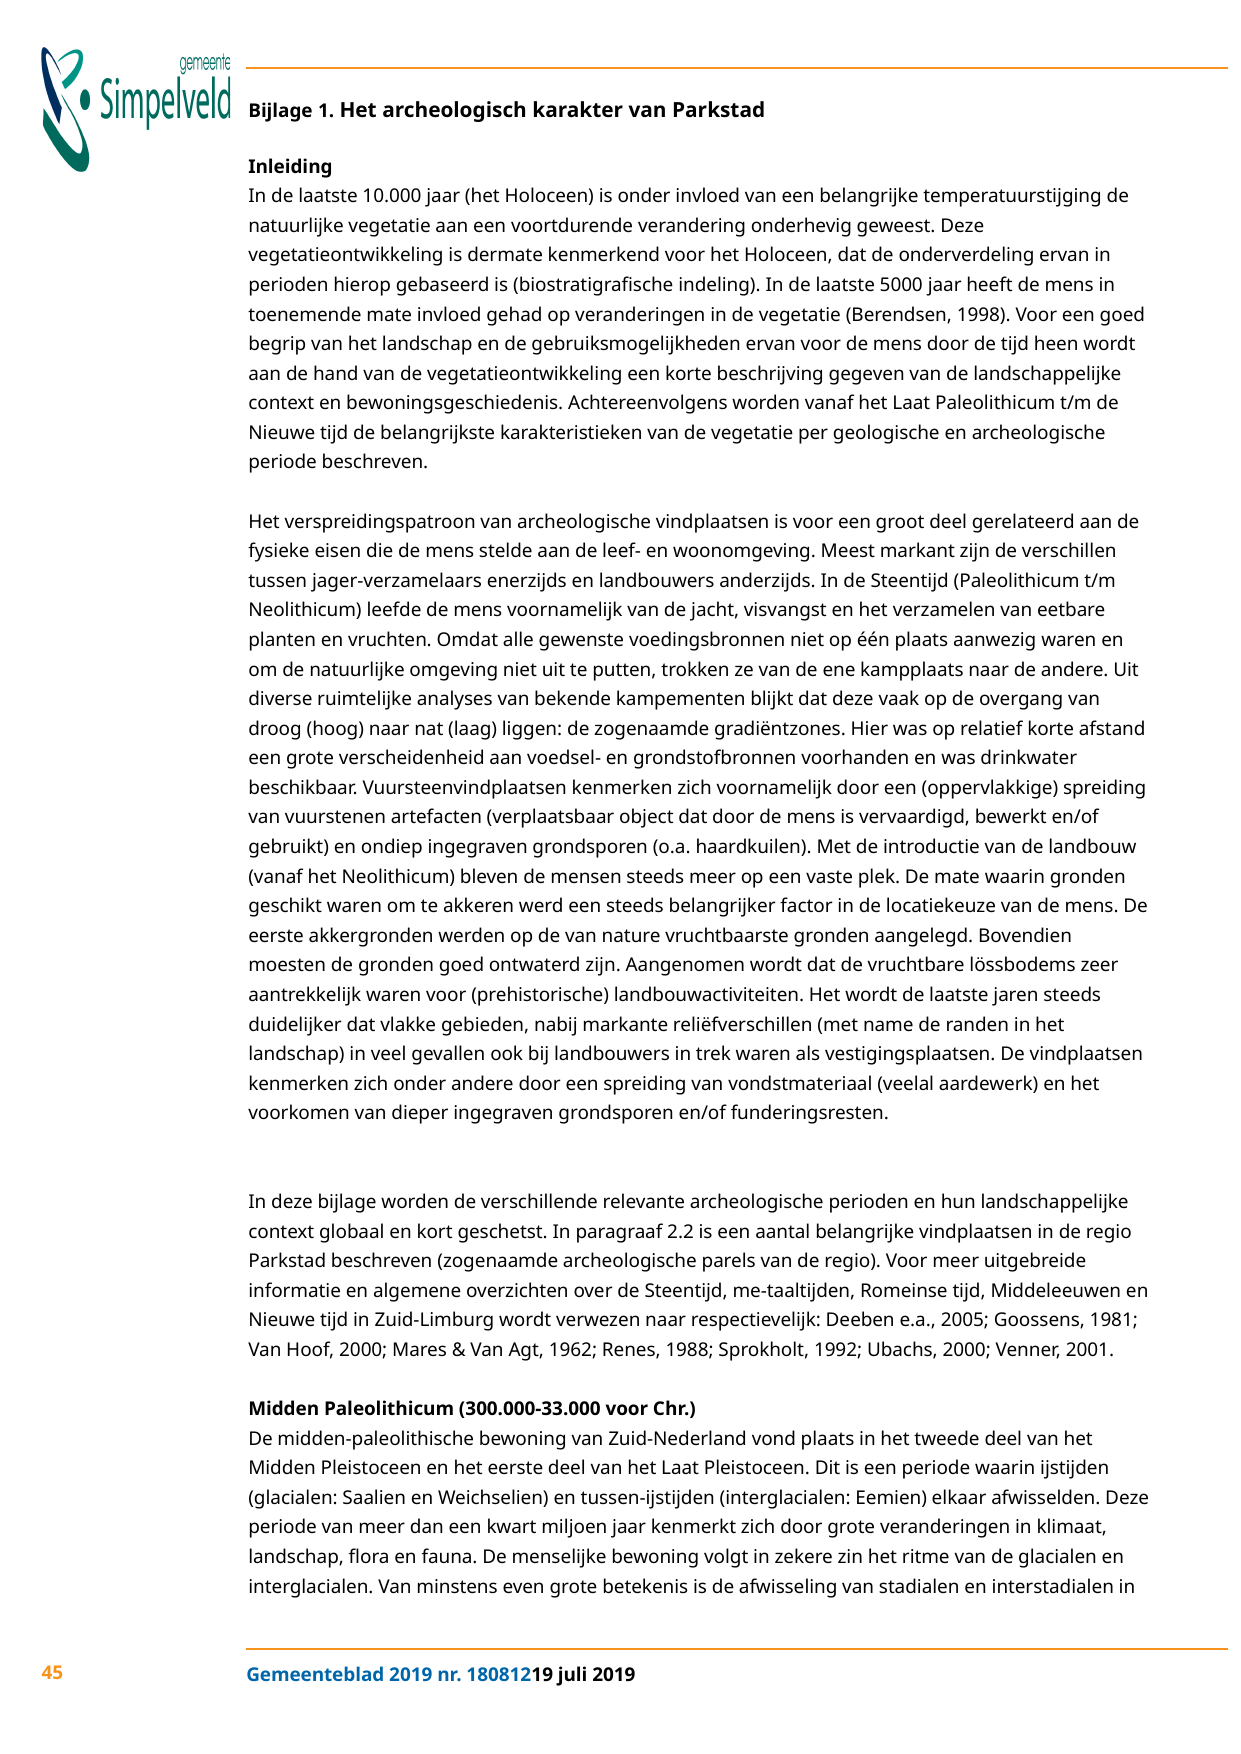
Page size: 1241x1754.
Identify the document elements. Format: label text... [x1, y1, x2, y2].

text Bijlage 1. Het archeologisch karakter van Parkstad [248, 95, 1152, 123]
text Midden Paleolithicum (300.000-33.000 voor Chr.) [248, 1395, 1152, 1421]
text Inleiding [248, 153, 1152, 179]
picture [41, 47, 231, 172]
text In deze bijlage worden de verschillende relevante archeologische perioden en hun landschappelijke context globaal en kort geschetst. In paragraaf 2.2 is een aantal belangrijke vindplaatsen in de regio Parkstad beschreven (zogenaamde archeologische parels van de regio). Voor meer uitgebreide informatie en algemene overzichten over de Steentijd, me-taaltijden, Romeinse tijd, Middeleeuwen en Nieuwe tijd in Zuid-Limburg wordt verwezen naar respectievelijk: Deeben e.a., 2005; Goossens, 1981; Van Hoof, 2000; Mares & Van Agt, 1962; Renes, 1988; Sprokholt, 1992; Ubachs, 2000; Venner, 2001. [248, 1188, 1152, 1362]
text In de laatste 10.000 jaar (het Holoceen) is onder invloed van een belangrijke temperatuurstijging de natuurlijke vegetatie aan een voortdurende verandering onderhevig geweest. Deze vegetatieontwikkeling is dermate kenmerkend voor het Holoceen, dat de onderverdeling ervan in perioden hierop gebaseerd is (biostratigrafische indeling). In de laatste 5000 jaar heeft de mens in toenemende mate invloed gehad op veranderingen in de vegetatie (Berendsen, 1998). Voor een goed begrip van het landschap en de gebruiksmogelijkheden ervan voor de mens door de tijd heen wordt aan de hand van de vegetatieontwikkeling een korte beschrijving gegeven van de landschappelijke context en bewoningsgeschiedenis. Achtereenvolgens worden vanaf het Laat Paleolithicum t/m de Nieuwe tijd de belangrijkste karakteristieken van de vegetatie per geologische en archeologische periode beschreven. [248, 182, 1152, 474]
text De midden-paleolithische bewoning van Zuid-Nederland vond plaats in het tweede deel van het Midden Pleistoceen en het eerste deel van het Laat Pleistoceen. Dit is een periode waarin ijstijden (glacialen: Saalien en Weichselien) en tussen-ijstijden (interglacialen: Eemien) elkaar afwisselden. Deze periode van meer dan een kwart miljoen jaar kenmerkt zich door grote veranderingen in klimaat, landschap, flora en fauna. De menselijke bewoning volgt in zekere zin het ritme van de glacialen en interglacialen. Van minstens even grote betekenis is de afwisseling van stadialen en interstadialen in [248, 1425, 1152, 1599]
text Het verspreidingspatroon van archeologische vindplaatsen is voor een groot deel gerelateerd aan de fysieke eisen die de mens stelde aan de leef- en woonomgeving. Meest markant zijn de verschillen tussen jager-verzamelaars enerzijds en landbouwers anderzijds. In de Steentijd (Paleolithicum t/m Neolithicum) leefde de mens voornamelijk van de jacht, visvangst en het verzamelen van eetbare planten en vruchten. Omdat alle gewenste voedingsbronnen niet op één plaats aanwezig waren en om de natuurlijke omgeving niet uit te putten, trokken ze van de ene kampplaats naar de andere. Uit diverse ruimtelijke analyses van bekende kampementen blijkt dat deze vaak op de overgang van droog (hoog) naar nat (laag) liggen: de zogenaamde gradiëntzones. Hier was op relatief korte afstand een grote verscheidenheid aan voedsel- en grondstofbronnen voorhanden en was drinkwater beschikbaar. Vuursteenvindplaatsen kenmerken zich voornamelijk door een (oppervlakkige) spreiding van vuurstenen artefacten (verplaatsbaar object dat door de mens is vervaardigd, bewerkt en/of gebruikt) en ondiep ingegraven grondsporen (o.a. haardkuilen). Met de introductie van de landbouw (vanaf het Neolithicum) bleven de mensen steeds meer op een vaste plek. De mate waarin gronden geschikt waren om te akkeren werd een steeds belangrijker factor in de locatiekeuze van de mens. De eerste akkergronden werden op de van nature vruchtbaarste gronden aangelegd. Bovendien moesten de gronden goed ontwaterd zijn. Aangenomen wordt dat de vruchtbare lössbodems zeer aantrekkelijk waren voor (prehistorische) landbouwactiviteiten. Het wordt de laatste jaren steeds duidelijker dat vlakke gebieden, nabij markante reliëfverschillen (met name de randen in het landschap) in veel gevallen ook bij landbouwers in trek waren als vestigingsplaatsen. De vindplaatsen kenmerken zich onder andere door een spreiding van vondstmateriaal (veelal aardewerk) en het voorkomen van dieper ingegraven grondsporen en/of funderingsresten. [248, 508, 1152, 1125]
